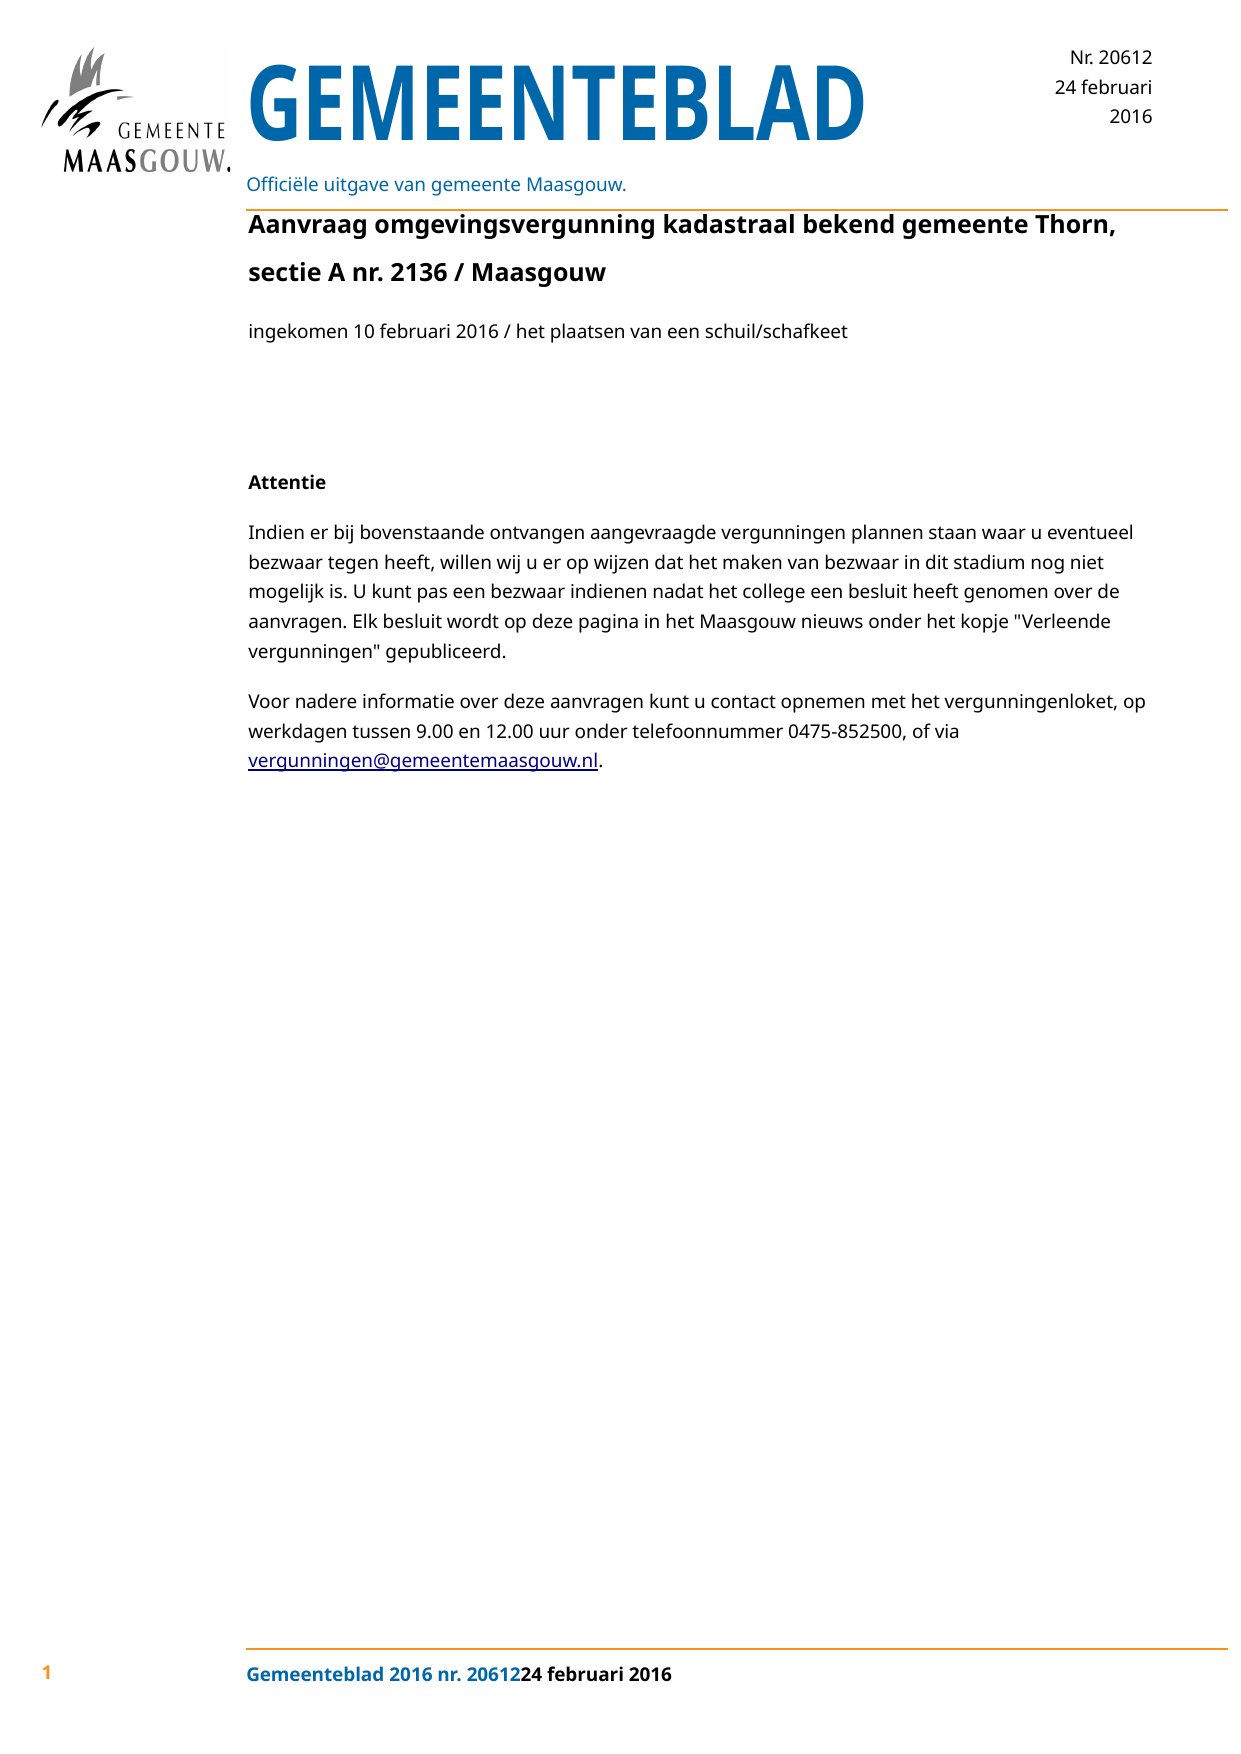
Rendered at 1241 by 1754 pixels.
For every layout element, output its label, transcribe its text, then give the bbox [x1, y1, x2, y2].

picture [41, 47, 231, 172]
text Attentie [248, 469, 1152, 495]
text Voor nadere informatie over deze aanvragen kunt u contact opnemen met het vergunningenloket, op werkdagen tussen 9.00 en 12.00 uur onder telefoonnummer 0475-852500, of via vergunningen@gemeentemaasgouw.nl. [248, 688, 1152, 773]
text ingekomen 10 februari 2016 / het plaatsen van een schuil/schafkeet [248, 318, 1152, 344]
text Aanvraag omgevingsvergunning kadastraal bekend gemeente Thorn, sectie A nr. 2136 / Maasgouw [248, 211, 1152, 288]
text Indien er bij bovenstaande ontvangen aangevraagde vergunningen plannen staan waar u eventueel bezwaar tegen heeft, willen wij u er op wijzen dat het maken van bezwaar in dit stadium nog niet mogelijk is. U kunt pas een bezwaar indienen nadat het college een besluit heeft genomen over de aanvragen. Elk besluit wordt op deze pagina in het Maasgouw nieuws onder het kopje "Verleende vergunningen" gepubliceerd. [248, 519, 1152, 664]
